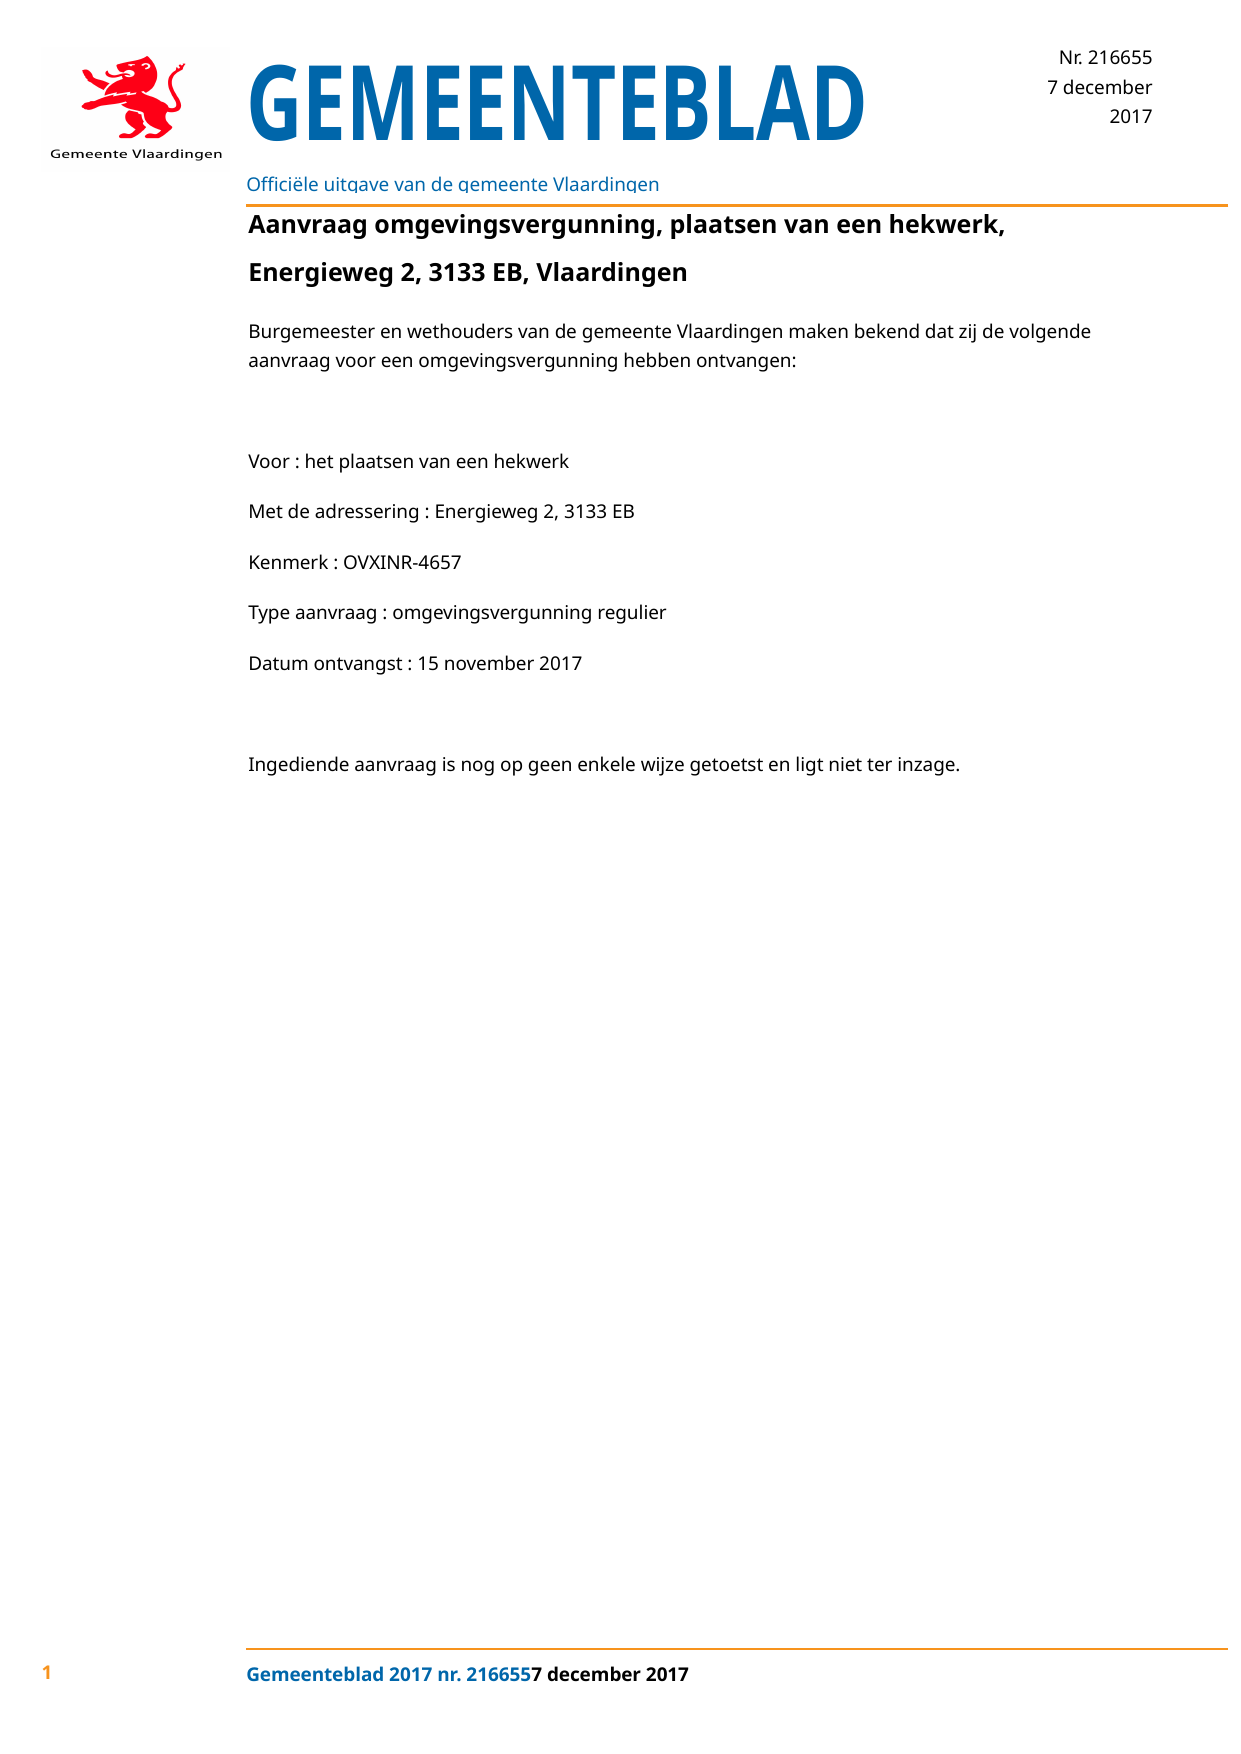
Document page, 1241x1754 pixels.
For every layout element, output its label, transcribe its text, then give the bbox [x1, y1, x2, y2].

text Burgemeester en wethouders van de gemeente Vlaardingen maken bekend dat zij de volgende aanvraag voor een omgevingsvergunning hebben ontvangen: [248, 318, 1152, 373]
text Aanvraag omgevingsvergunning, plaatsen van een hekwerk, Energieweg 2, 3133 EB, Vlaardingen [248, 207, 1152, 288]
text Type aanvraag : omgevingsvergunning regulier [248, 599, 1152, 625]
text Met de adressering : Energieweg 2, 3133 EB [248, 499, 1152, 524]
text Kenmerk : OVXINR-4657 [248, 549, 1152, 575]
text Ingediende aanvraag is nog op geen enkele wijze getoetst en ligt niet ter inzage. [248, 751, 1152, 777]
text Voor : het plaatsen van een hekwerk [248, 448, 1152, 474]
picture [41, 47, 231, 172]
text Datum ontvangst : 15 november 2017 [248, 650, 1152, 676]
